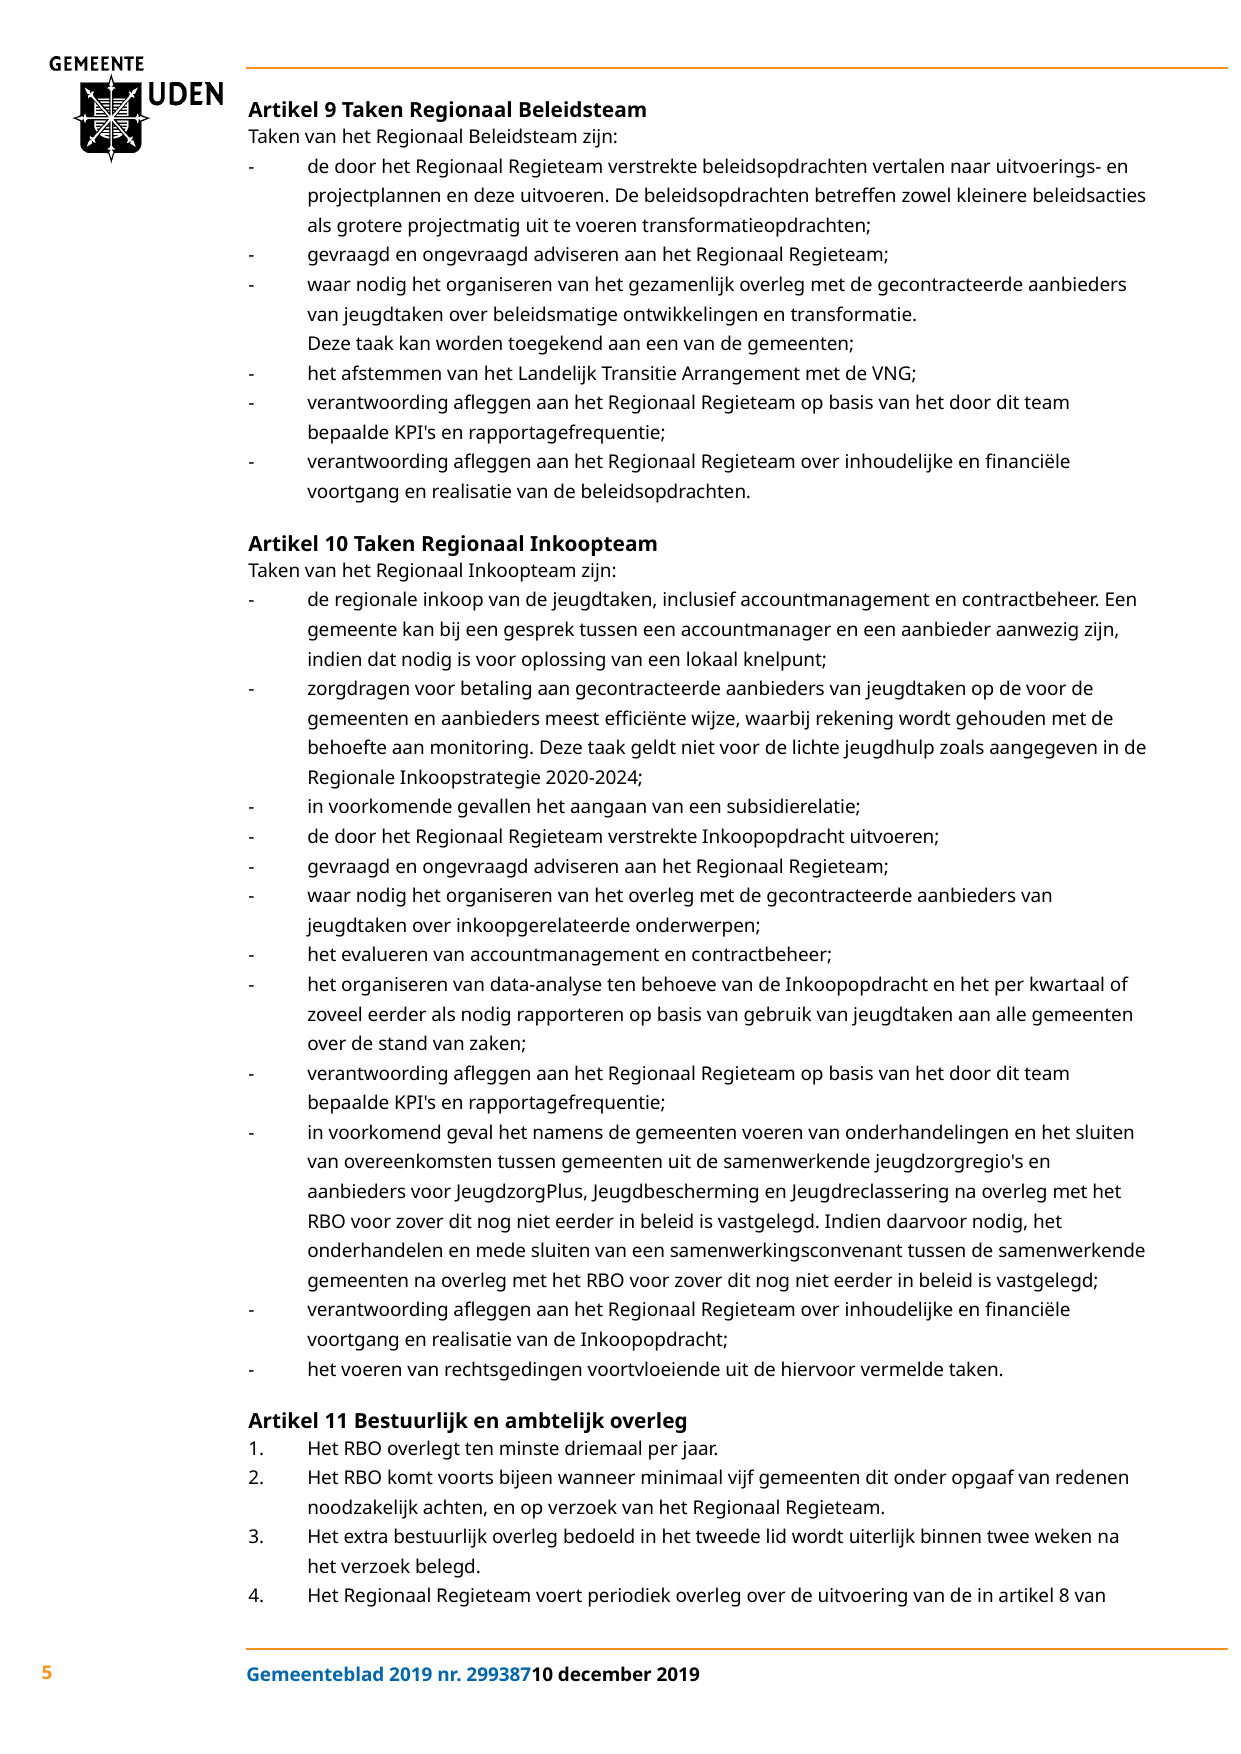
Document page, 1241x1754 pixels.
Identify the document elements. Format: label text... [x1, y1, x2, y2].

list het voeren van rechtsgedingen voortvloeiende uit de hiervoor vermelde taken. [248, 1356, 1152, 1382]
picture [41, 47, 231, 172]
list Het extra bestuurlijk overleg bedoeld in het tweede lid wordt uiterlijk binnen twee weken na het verzoek belegd. [248, 1523, 1152, 1579]
list het afstemmen van het Landelijk Transitie Arrangement met de VNG; [248, 360, 1152, 386]
list gevraagd en ongevraagd adviseren aan het Regionaal Regieteam; [248, 242, 1152, 267]
list Het RBO overlegt ten minste driemaal per jaar. [248, 1435, 1152, 1460]
list Het RBO komt voorts bijeen wanneer minimaal vijf gemeenten dit onder opgaaf van redenen noodzakelijk achten, en op verzoek van het Regionaal Regieteam. [248, 1464, 1152, 1519]
list waar nodig het organiseren van het gezamenlijk overleg met de gecontracteerde aanbieders van jeugdtaken over beleidsmatige ontwikkelingen en transformatie. [248, 271, 1152, 326]
text Artikel 9 Taken Regionaal Beleidsteam [248, 95, 1152, 123]
list het organiseren van data-analyse ten behoeve van de Inkoopopdracht en het per kwartaal of zoveel eerder als nodig rapporteren op basis van gebruik van jeugdtaken aan alle gemeenten over de stand van zaken; [248, 971, 1152, 1056]
list verantwoording afleggen aan het Regionaal Regieteam op basis van het door dit team bepaalde KPI's en rapportagefrequentie; [248, 389, 1152, 445]
list verantwoording afleggen aan het Regionaal Regieteam op basis van het door dit team bepaalde KPI's en rapportagefrequentie; [248, 1060, 1152, 1115]
list zorgdragen voor betaling aan gecontracteerde aanbieders van jeugdtaken op de voor de gemeenten en aanbieders meest efficiënte wijze, waarbij rekening wordt gehouden met de behoefte aan monitoring. Deze taak geldt niet voor de lichte jeugdhulp zoals aangegeven in de Regionale Inkoopstrategie 2020-2024; [248, 675, 1152, 790]
text Artikel 10 Taken Regionaal Inkoopteam [248, 529, 1152, 557]
text Taken van het Regionaal Beleidsteam zijn: [248, 123, 1152, 149]
list de door het Regionaal Regieteam verstrekte beleidsopdrachten vertalen naar uitvoerings- en projectplannen en deze uitvoeren. De beleidsopdrachten betreffen zowel kleinere beleidsacties als grotere projectmatig uit te voeren transformatieopdrachten; [248, 153, 1152, 238]
text Taken van het Regionaal Inkoopteam zijn: [248, 557, 1152, 583]
list verantwoording afleggen aan het Regionaal Regieteam over inhoudelijke en financiële voortgang en realisatie van de Inkoopopdracht; [248, 1297, 1152, 1352]
list Het Regionaal Regieteam voert periodiek overleg over de uitvoering van de in artikel 8 van [248, 1583, 1152, 1608]
list Deze taak kan worden toegekend aan een van de gemeenten; [248, 330, 1152, 356]
list waar nodig het organiseren van het overleg met de gecontracteerde aanbieders van jeugdtaken over inkoopgerelateerde onderwerpen; [248, 882, 1152, 938]
list in voorkomend geval het namens de gemeenten voeren van onderhandelingen en het sluiten van overeenkomsten tussen gemeenten uit de samenwerkende jeugdzorgregio's en aanbieders voor JeugdzorgPlus, Jeugdbescherming en Jeugdreclassering na overleg met het RBO voor zover dit nog niet eerder in beleid is vastgelegd. Indien daarvoor nodig, het onderhandelen en mede sluiten van een samenwerkingsconvenant tussen de samenwerkende gemeenten na overleg met het RBO voor zover dit nog niet eerder in beleid is vastgelegd; [248, 1119, 1152, 1293]
list de regionale inkoop van de jeugdtaken, inclusief accountmanagement en contractbeheer. Een gemeente kan bij een gesprek tussen een accountmanager en een aanbieder aanwezig zijn, indien dat nodig is voor oplossing van een lokaal knelpunt; [248, 587, 1152, 672]
list in voorkomende gevallen het aangaan van een subsidierelatie; [248, 794, 1152, 819]
list verantwoording afleggen aan het Regionaal Regieteam over inhoudelijke en financiële voortgang en realisatie van de beleidsopdrachten. [248, 449, 1152, 504]
list de door het Regionaal Regieteam verstrekte Inkoopopdracht uitvoeren; [248, 823, 1152, 849]
list het evalueren van accountmanagement en contractbeheer; [248, 942, 1152, 967]
list gevraagd en ongevraagd adviseren aan het Regionaal Regieteam; [248, 853, 1152, 879]
text Artikel 11 Bestuurlijk en ambtelijk overleg [248, 1406, 1152, 1435]
